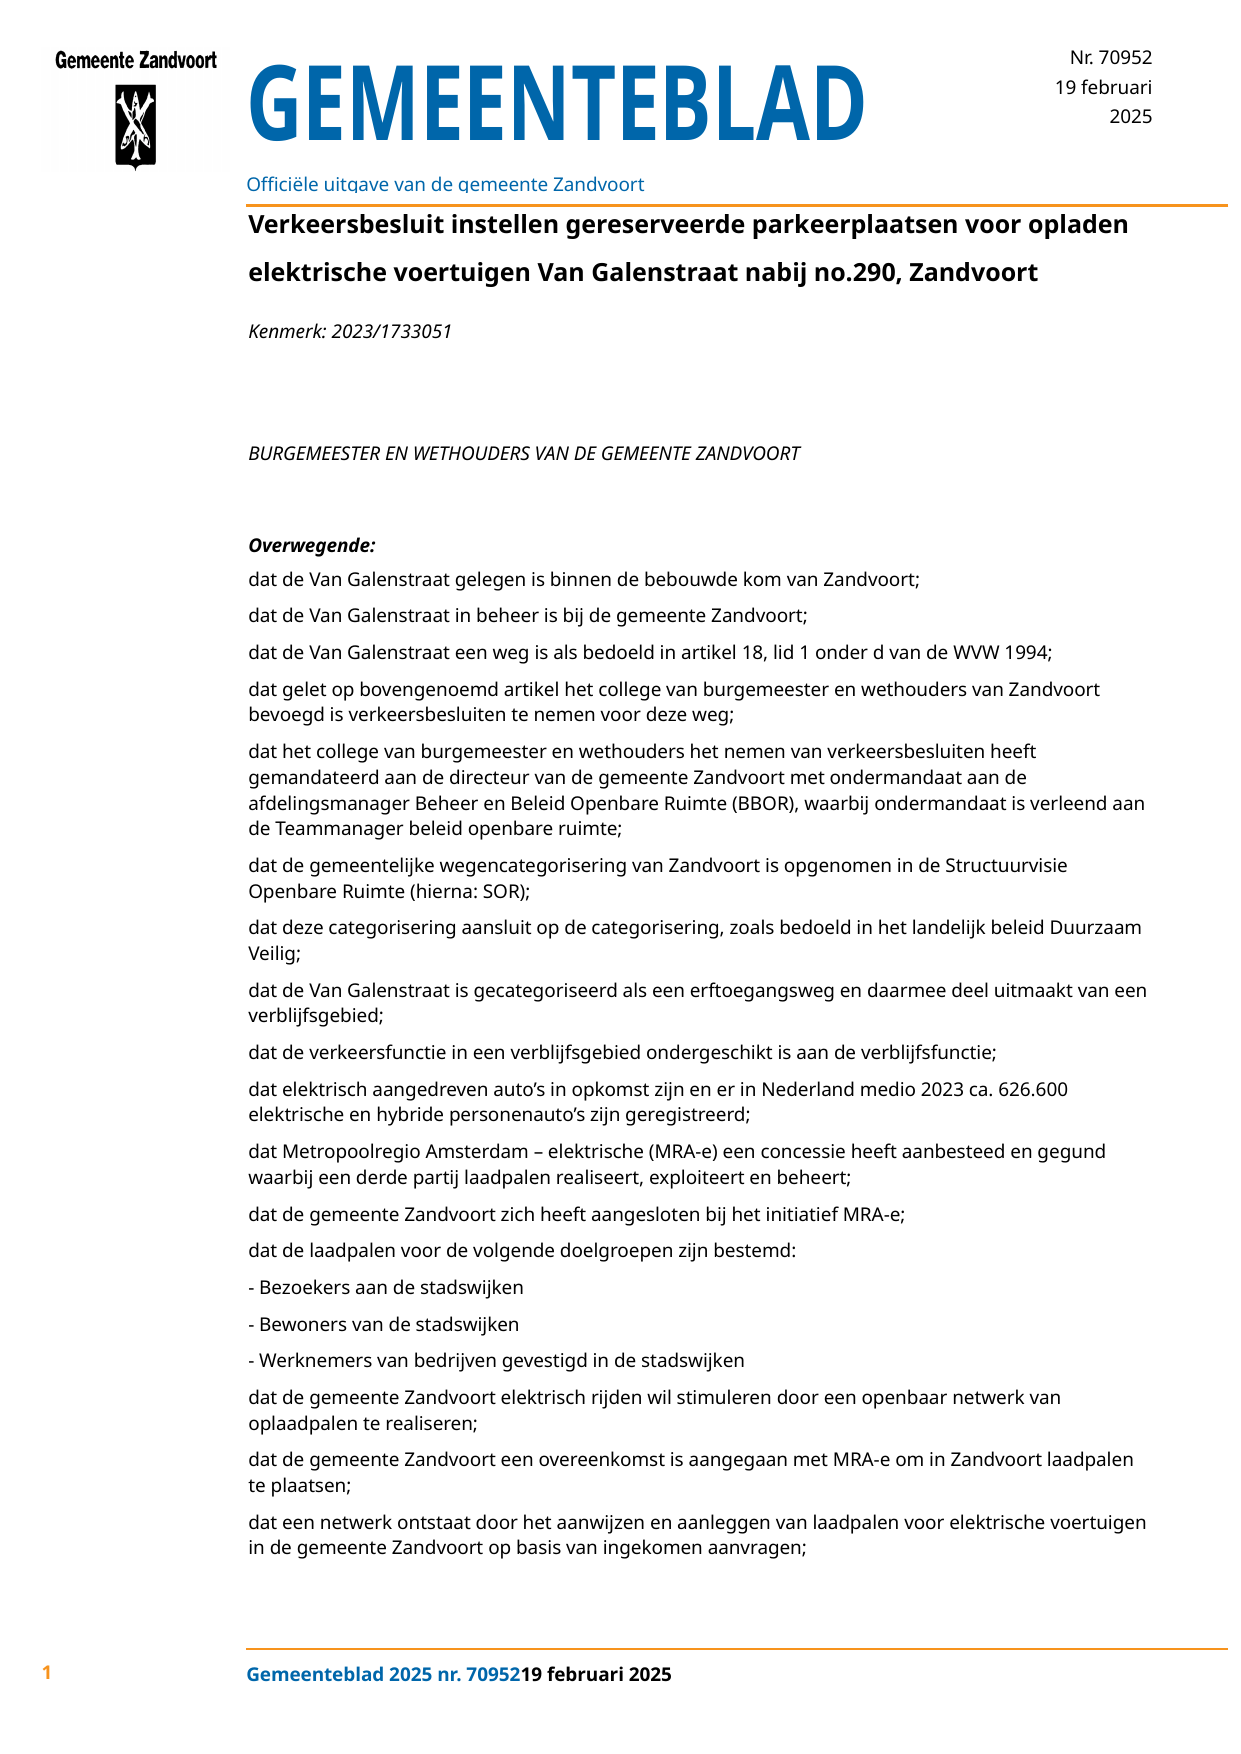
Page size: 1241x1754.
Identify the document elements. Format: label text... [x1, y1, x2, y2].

text - Bezoekers aan de stadswijken [248, 1274, 1152, 1300]
text dat deze categorisering aansluit op de categorisering, zoals bedoeld in het landelijk beleid Duurzaam Veilig; [248, 914, 1152, 966]
text Overwegende: [248, 532, 1152, 557]
text BURGEMEESTER EN WETHOUDERS VAN DE GEMEENTE ZANDVOORT [248, 440, 1152, 465]
text dat de Van Galenstraat een weg is als bedoeld in artikel 18, lid 1 onder d van de WVW 1994; [248, 639, 1152, 665]
text dat de gemeentelijke wegencategorisering van Zandvoort is opgenomen in de Structuurvisie Openbare Ruimte (hierna: SOR); [248, 852, 1152, 903]
text dat de verkeersfunctie in een verblijfsgebied ondergeschikt is aan de verblijfsfunctie; [248, 1039, 1152, 1065]
text dat de Van Galenstraat gelegen is binnen de bebouwde kom van Zandvoort; [248, 566, 1152, 592]
text dat de gemeente Zandvoort elektrisch rijden wil stimuleren door een openbaar netwerk van oplaadpalen te realiseren; [248, 1384, 1152, 1436]
text dat de laadpalen voor de volgende doelgroepen zijn bestemd: [248, 1237, 1152, 1263]
text dat elektrisch aangedreven auto’s in opkomst zijn en er in Nederland medio 2023 ca. 626.600 elektrische en hybride personenauto’s zijn geregistreerd; [248, 1076, 1152, 1127]
text - Bewoners van de stadswijken [248, 1311, 1152, 1336]
picture [41, 47, 231, 172]
text Verkeersbesluit instellen gereserveerde parkeerplaatsen voor opladen elektrische voertuigen Van Galenstraat nabij no.290, Zandvoort [248, 207, 1152, 288]
text dat Metropoolregio Amsterdam – elektrische (MRA-e) een concessie heeft aanbesteed en gegund waarbij een derde partij laadpalen realiseert, exploiteert en beheert; [248, 1138, 1152, 1190]
text dat de gemeente Zandvoort zich heeft aangesloten bij het initiatief MRA-e; [248, 1201, 1152, 1226]
text Kenmerk: 2023/1733051 [248, 318, 1152, 344]
text dat de Van Galenstraat in beheer is bij de gemeente Zandvoort; [248, 602, 1152, 628]
text dat de gemeente Zandvoort een overeenkomst is aangegaan met MRA-e om in Zandvoort laadpalen te plaatsen; [248, 1446, 1152, 1498]
text - Werknemers van bedrijven gevestigd in de stadswijken [248, 1347, 1152, 1373]
text dat gelet op bovengenoemd artikel het college van burgemeester en wethouders van Zandvoort bevoegd is verkeersbesluiten te nemen voor deze weg; [248, 676, 1152, 727]
text dat een netwerk ontstaat door het aanwijzen en aanleggen van laadpalen voor elektrische voertuigen in de gemeente Zandvoort op basis van ingekomen aanvragen; [248, 1509, 1152, 1560]
text dat het college van burgemeester en wethouders het nemen van verkeersbesluiten heeft gemandateerd aan de directeur van de gemeente Zandvoort met ondermandaat aan de afdelingsmanager Beheer en Beleid Openbare Ruimte (BBOR), waarbij ondermandaat is verleend aan de Teammanager beleid openbare ruimte; [248, 738, 1152, 841]
text dat de Van Galenstraat is gecategoriseerd als een erftoegangsweg en daarmee deel uitmaakt van een verblijfsgebied; [248, 977, 1152, 1028]
